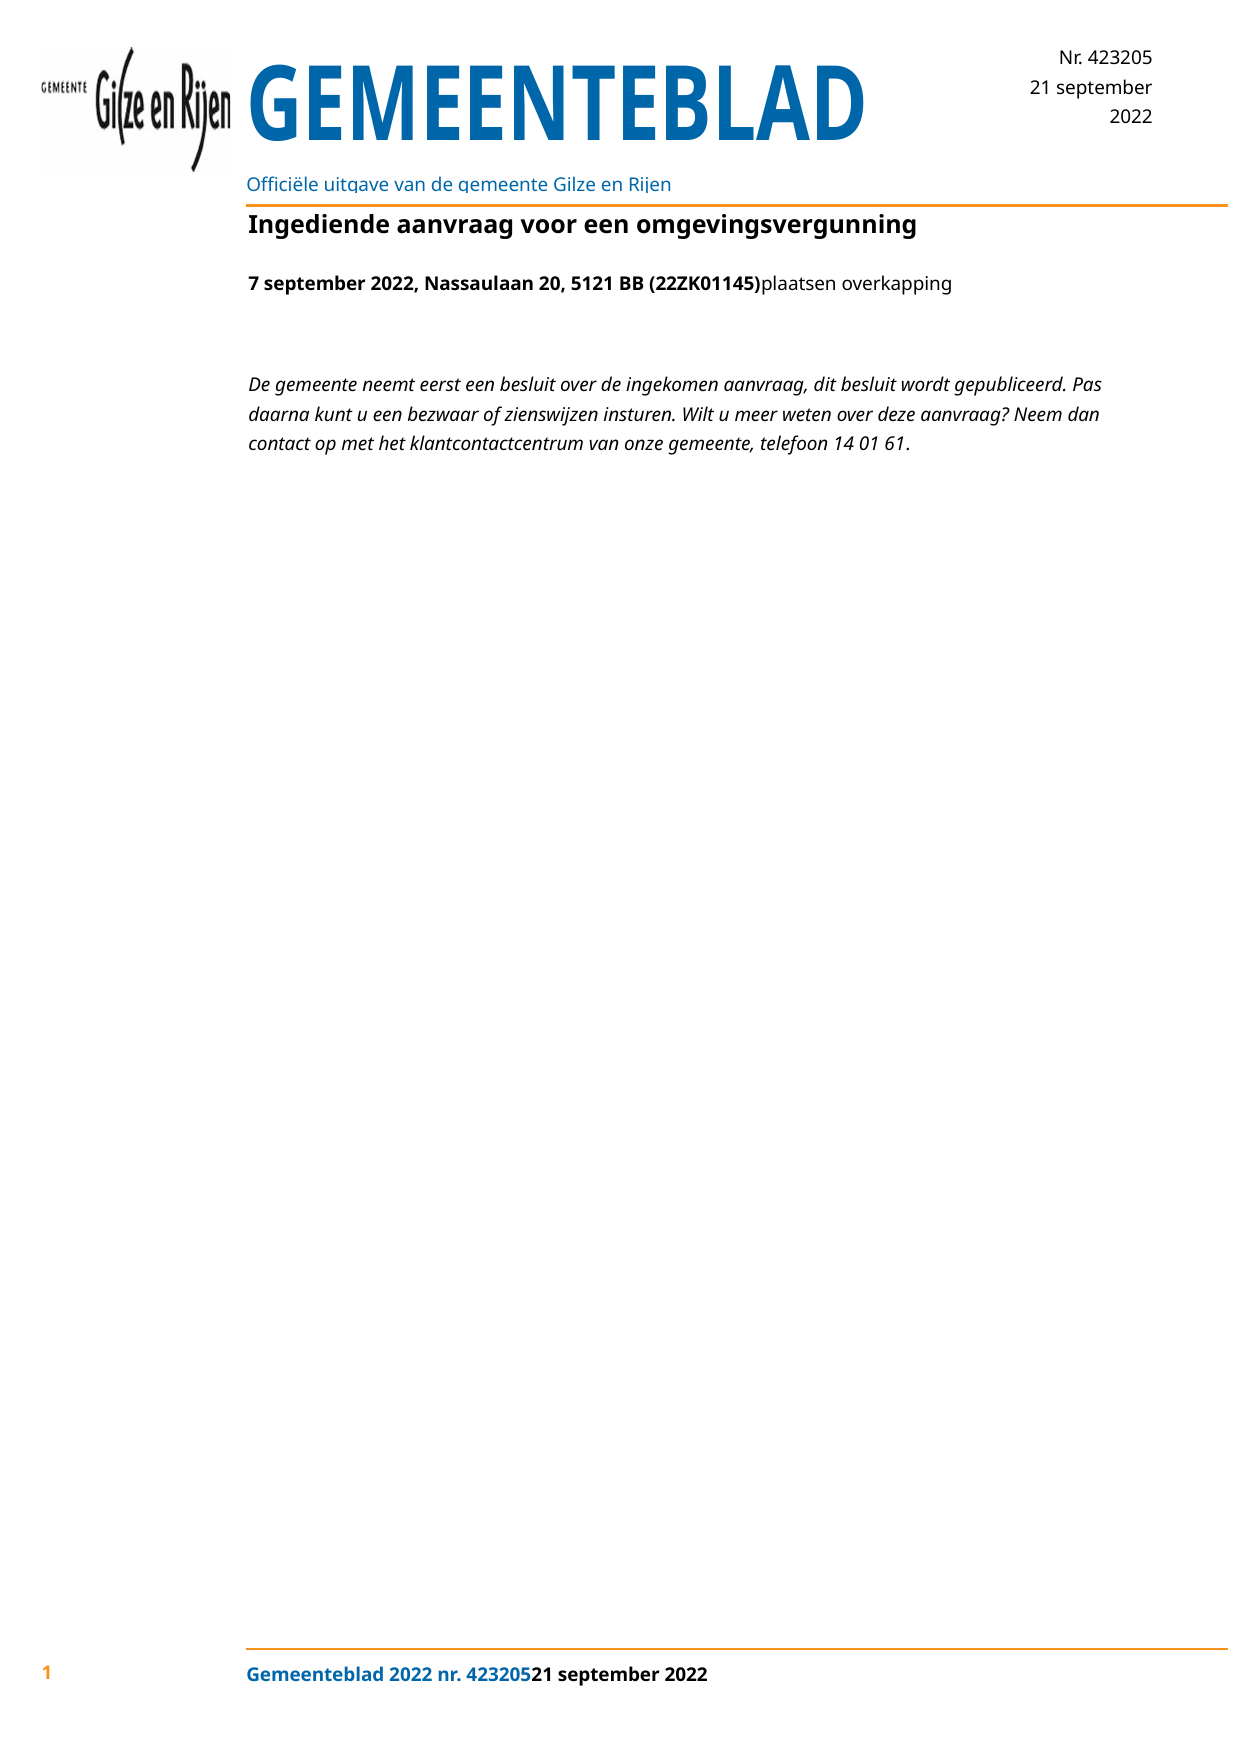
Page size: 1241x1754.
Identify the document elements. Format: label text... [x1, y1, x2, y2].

picture [41, 47, 231, 172]
text 7 september 2022, Nassaulaan 20, 5121 BB (22ZK01145)plaatsen overkapping [248, 270, 1152, 296]
text De gemeente neemt eerst een besluit over de ingekomen aanvraag, dit besluit wordt gepubliceerd. Pas daarna kunt u een bezwaar of zienswijzen insturen. Wilt u meer weten over deze aanvraag? Neem dan contact op met het klantcontactcentrum van onze gemeente, telefoon 14 01 61. [248, 371, 1152, 456]
text Ingediende aanvraag voor een omgevingsvergunning [248, 207, 1152, 241]
